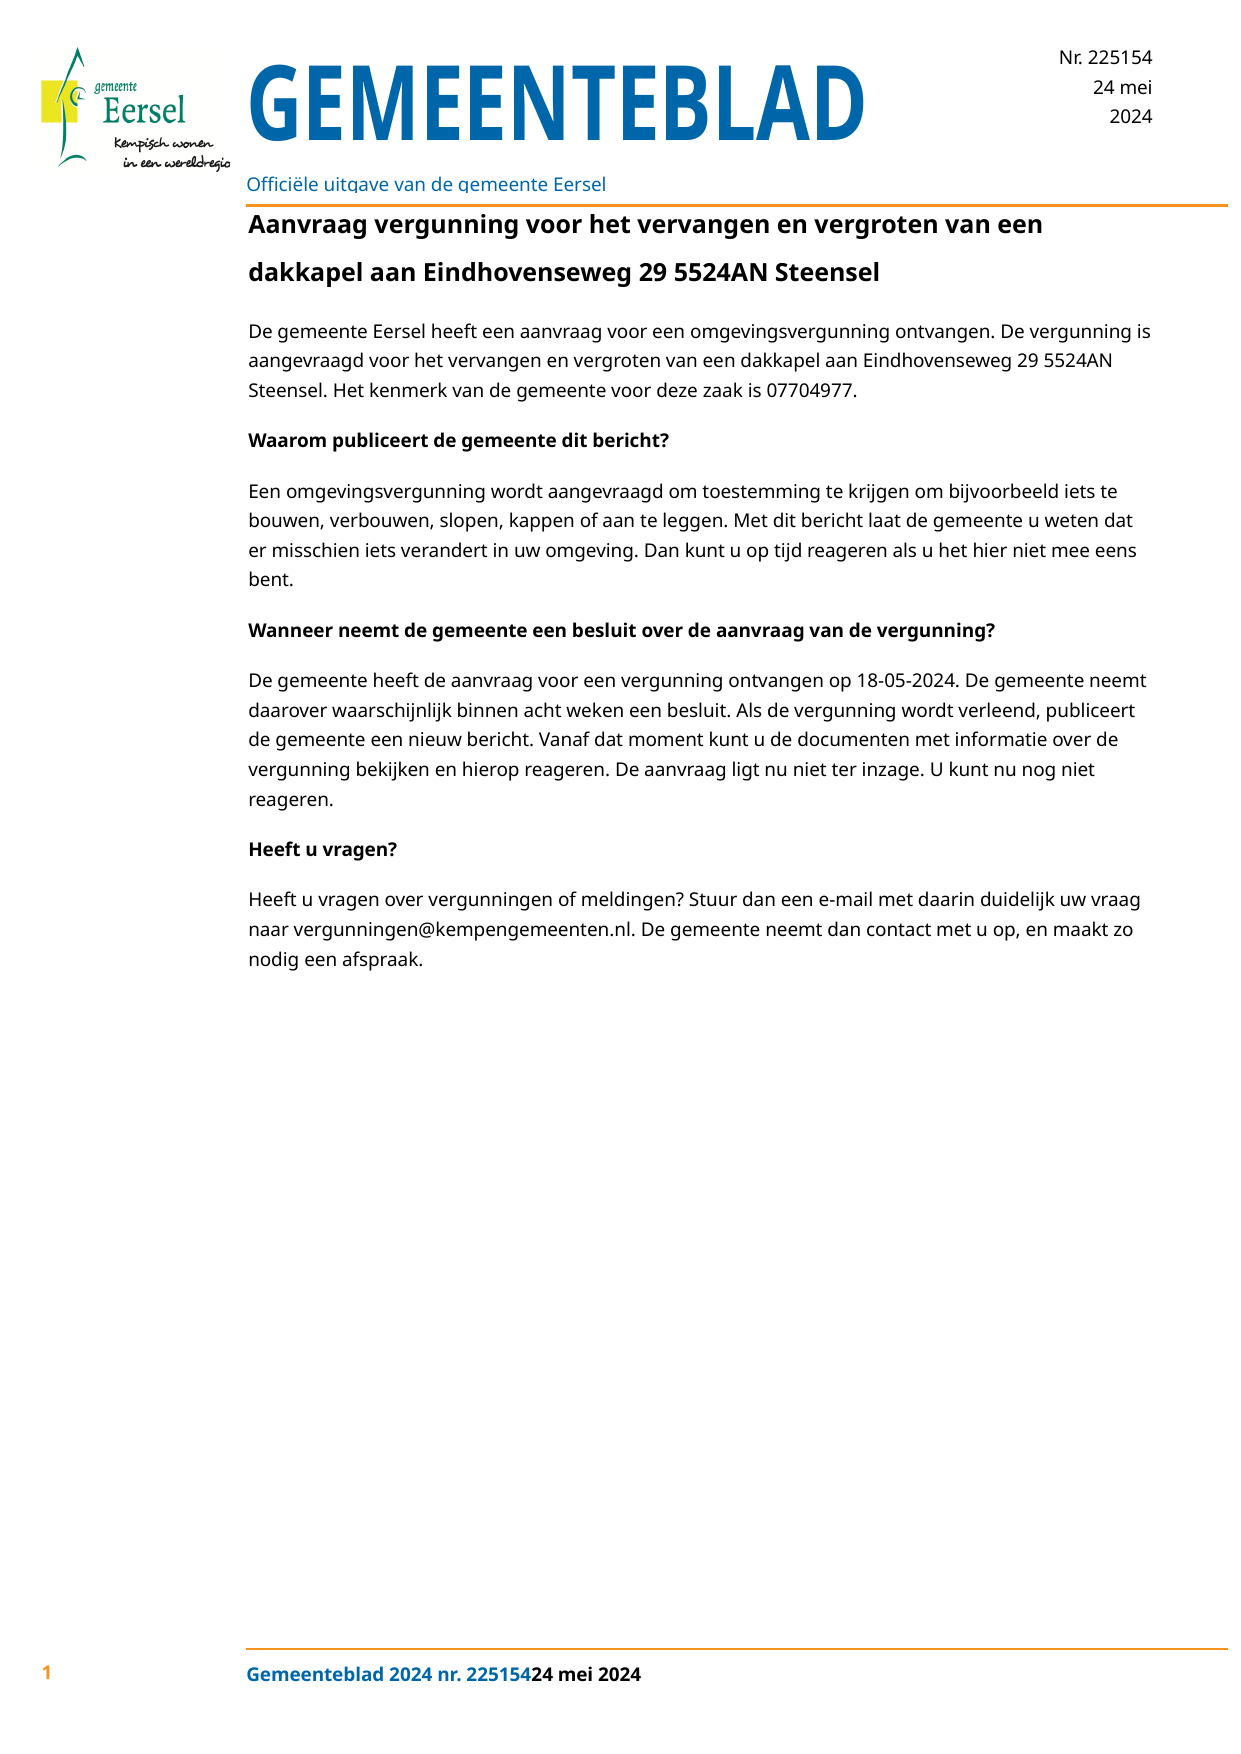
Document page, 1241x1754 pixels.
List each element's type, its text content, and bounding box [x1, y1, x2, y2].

picture [41, 47, 231, 172]
text Wanneer neemt de gemeente een besluit over de aanvraag van de vergunning? [248, 617, 1152, 643]
text Aanvraag vergunning voor het vervangen en vergroten van een dakkapel aan Eindhovenseweg 29 5524AN Steensel [248, 207, 1152, 288]
text De gemeente Eersel heeft een aanvraag voor een omgevingsvergunning ontvangen. De vergunning is aangevraagd voor het vervangen en vergroten van een dakkapel aan Eindhovenseweg 29 5524AN Steensel. Het kenmerk van de gemeente voor deze zaak is 07704977. [248, 318, 1152, 403]
text Waarom publiceert de gemeente dit bericht? [248, 427, 1152, 453]
text Heeft u vragen? [248, 836, 1152, 862]
text Een omgevingsvergunning wordt aangevraagd om toestemming te krijgen om bijvoorbeeld iets te bouwen, verbouwen, slopen, kappen of aan te leggen. Met dit bericht laat de gemeente u weten dat er misschien iets verandert in uw omgeving. Dan kunt u op tijd reageren als u het hier niet mee eens bent. [248, 478, 1152, 592]
text De gemeente heeft de aanvraag voor een vergunning ontvangen op 18-05-2024. De gemeente neemt daarover waarschijnlijk binnen acht weken een besluit. Als de vergunning wordt verleend, publiceert de gemeente een nieuw bericht. Vanaf dat moment kunt u de documenten met informatie over de vergunning bekijken en hierop reageren. De aanvraag ligt nu niet ter inzage. U kunt nu nog niet reageren. [248, 667, 1152, 812]
text Heeft u vragen over vergunningen of meldingen? Stuur dan een e-mail met daarin duidelijk uw vraag naar vergunningen@kempengemeenten.nl. De gemeente neemt dan contact met u op, en maakt zo nodig een afspraak. [248, 887, 1152, 972]
